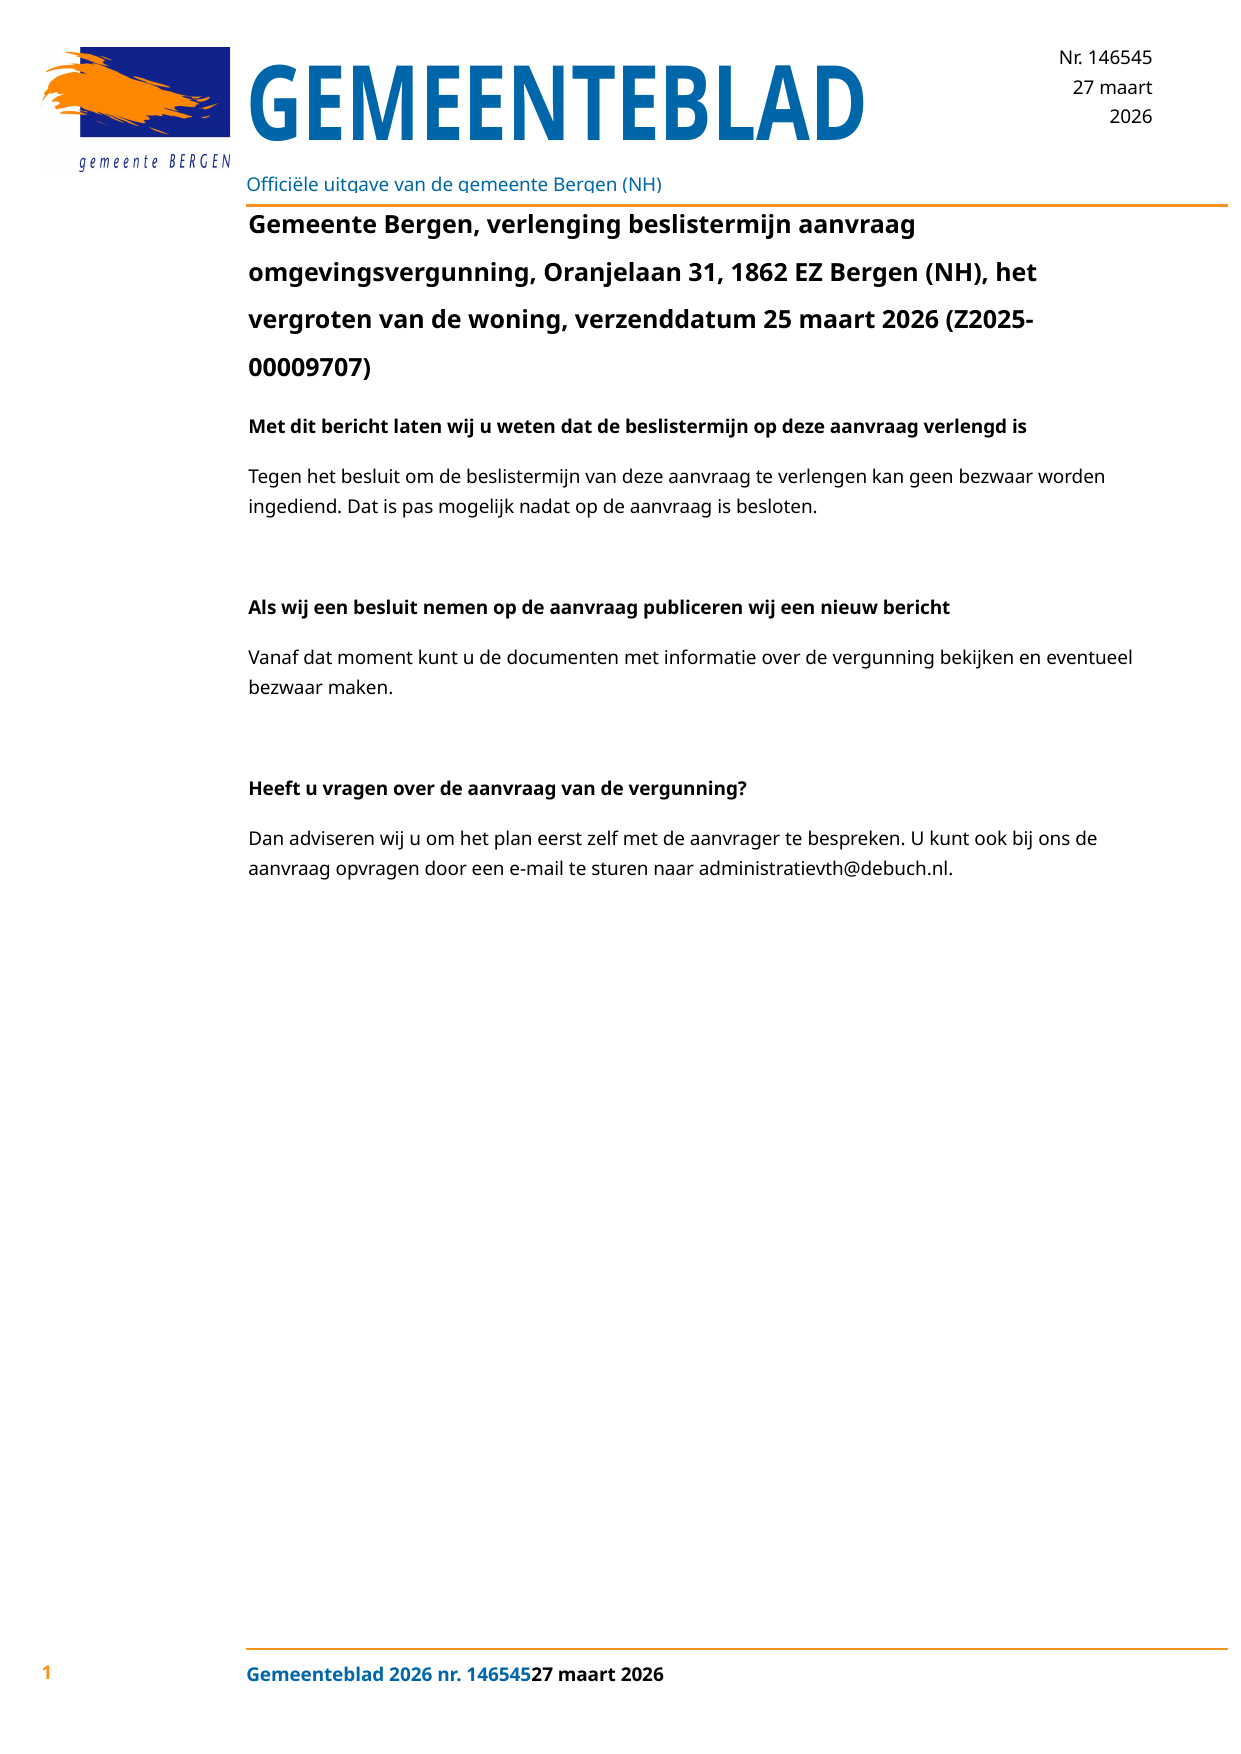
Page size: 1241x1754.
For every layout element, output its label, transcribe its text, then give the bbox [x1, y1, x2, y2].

text Heeft u vragen over de aanvraag van de vergunning? [248, 775, 1152, 801]
picture [41, 47, 231, 172]
text Tegen het besluit om de beslistermijn van deze aanvraag te verlengen kan geen bezwaar worden ingediend. Dat is pas mogelijk nadat op de aanvraag is besloten. [248, 463, 1152, 519]
text Gemeente Bergen, verlenging beslistermijn aanvraag omgevingsvergunning, Oranjelaan 31, 1862 EZ Bergen (NH), het vergroten van de woning, verzenddatum 25 maart 2026 (Z2025-00009707) [248, 207, 1152, 384]
text Vanaf dat moment kunt u de documenten met informatie over de vergunning bekijken en eventueel bezwaar maken. [248, 644, 1152, 700]
text Met dit bericht laten wij u weten dat de beslistermijn op deze aanvraag verlengd is [248, 413, 1152, 439]
text Als wij een besluit nemen op de aanvraag publiceren wij een nieuw bericht [248, 594, 1152, 620]
text Dan adviseren wij u om het plan eerst zelf met de aanvrager te bespreken. U kunt ook bij ons de aanvraag opvragen door een e-mail te sturen naar administratievth@debuch.nl. [248, 825, 1152, 881]
